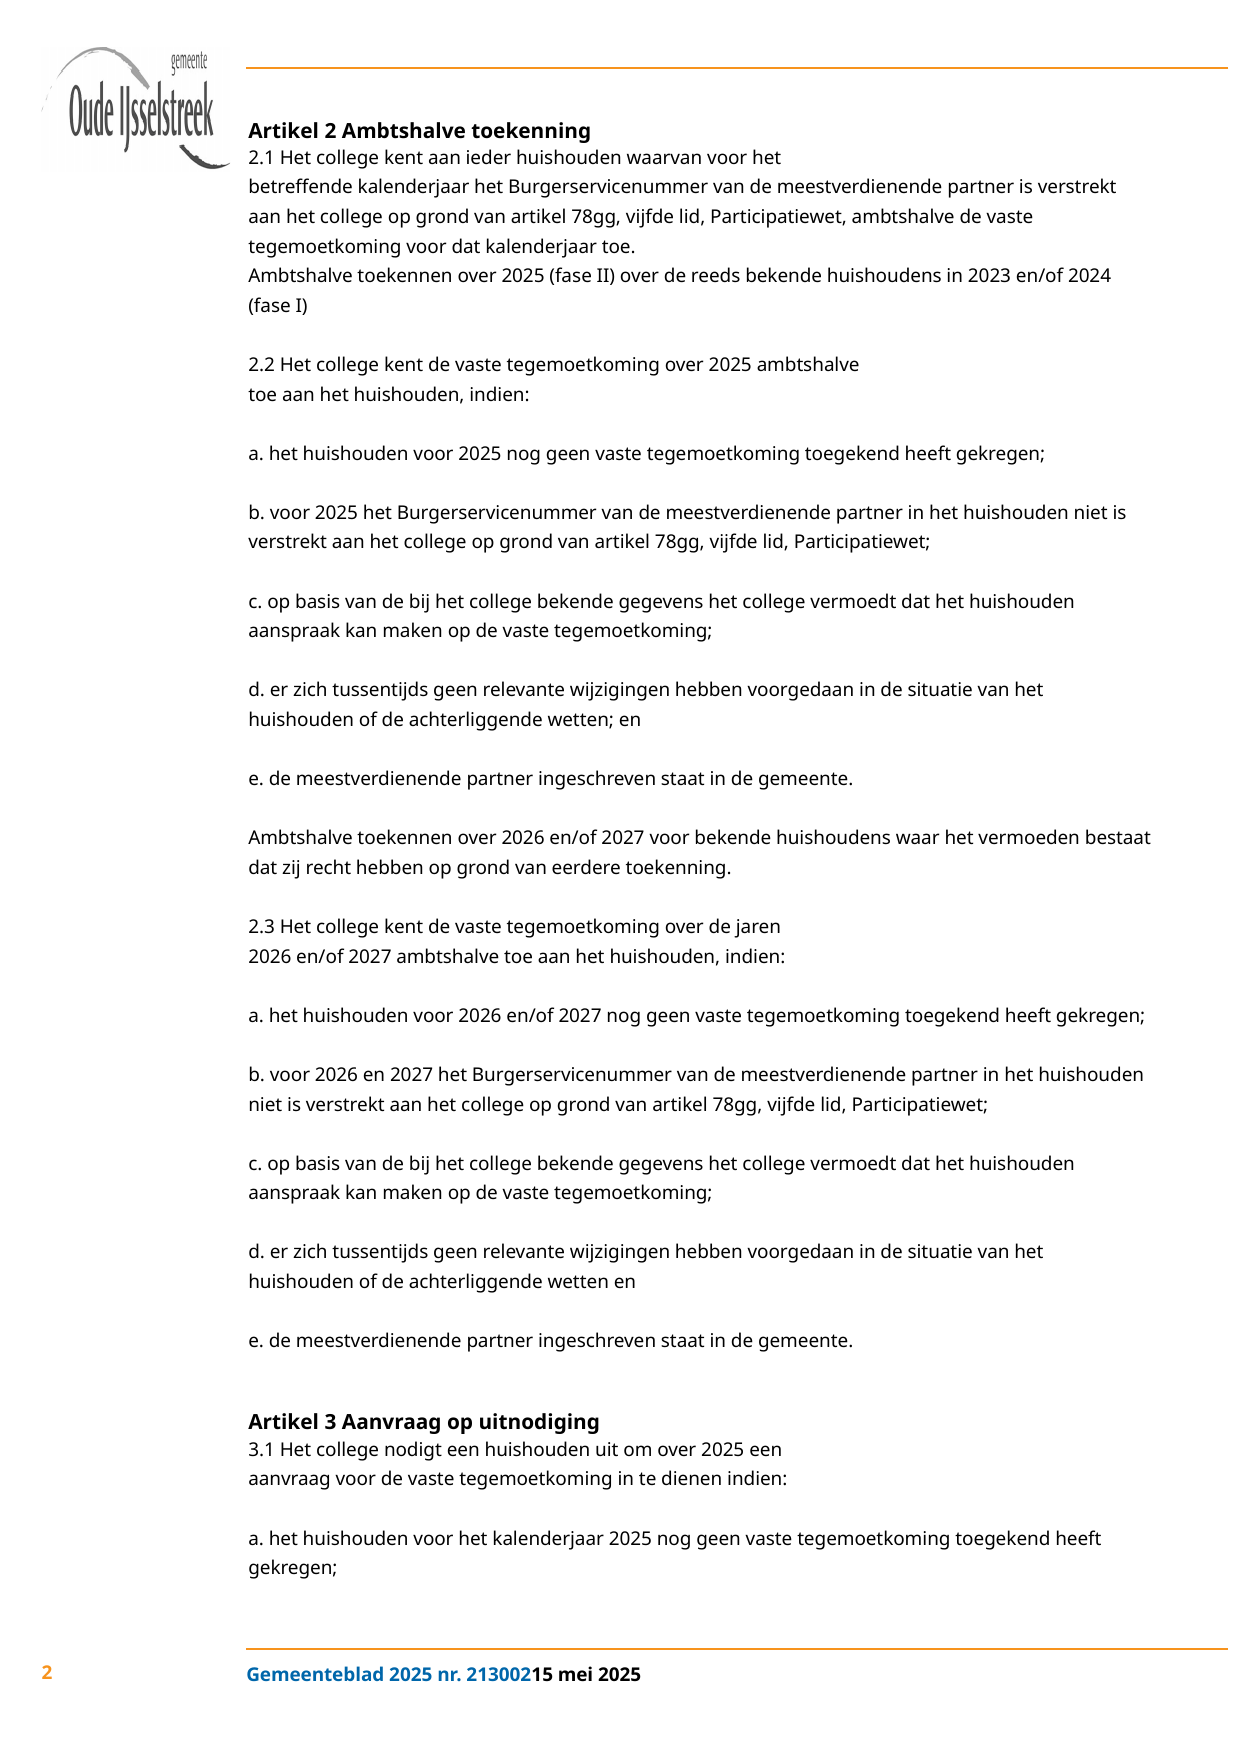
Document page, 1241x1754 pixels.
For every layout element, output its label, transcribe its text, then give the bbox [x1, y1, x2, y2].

text b. voor 2026 en 2027 het Burgerservicenummer van de meestverdienende partner in het huishouden niet is verstrekt aan het college op grond van artikel 78gg, vijfde lid, Participatiewet; [248, 1061, 1152, 1117]
text d. er zich tussentijds geen relevante wijzigingen hebben voorgedaan in de situatie van het huishouden of de achterliggende wetten; en [248, 677, 1152, 732]
text c. op basis van de bij het college bekende gegevens het college vermoedt dat het huishouden aanspraak kan maken op de vaste tegemoetkoming; [248, 588, 1152, 643]
text e. de meestverdienende partner ingeschreven staat in de gemeente. [248, 1327, 1152, 1353]
text 3.1 Het college nodigt een huishouden uit om over 2025 een [248, 1436, 1152, 1462]
text b. voor 2025 het Burgerservicenummer van de meestverdienende partner in het huishouden niet is verstrekt aan het college op grond van artikel 78gg, vijfde lid, Participatiewet; [248, 499, 1152, 554]
text a. het huishouden voor het kalenderjaar 2025 nog geen vaste tegemoetkoming toegekend heeft gekregen; [248, 1525, 1152, 1580]
text Ambtshalve toekennen over 2026 en/of 2027 voor bekende huishoudens waar het vermoeden bestaat dat zij recht hebben op grond van eerdere toekenning. [248, 824, 1152, 880]
text 2.2 Het college kent de vaste tegemoetkoming over 2025 ambtshalve [248, 351, 1152, 377]
text c. op basis van de bij het college bekende gegevens het college vermoedt dat het huishouden aanspraak kan maken op de vaste tegemoetkoming; [248, 1150, 1152, 1205]
text a. het huishouden voor 2026 en/of 2027 nog geen vaste tegemoetkoming toegekend heeft gekregen; [248, 1002, 1152, 1028]
text Ambtshalve toekennen over 2025 (fase II) over de reeds bekende huishoudens in 2023 en/of 2024 (fase I) [248, 262, 1152, 318]
text 2.1 Het college kent aan ieder huishouden waarvan voor het [248, 144, 1152, 170]
text 2.3 Het college kent de vaste tegemoetkoming over de jaren [248, 913, 1152, 939]
text a. het huishouden voor 2025 nog geen vaste tegemoetkoming toegekend heeft gekregen; [248, 440, 1152, 466]
text Artikel 2 Ambtshalve toekenning [248, 116, 1152, 144]
text e. de meestverdienende partner ingeschreven staat in de gemeente. [248, 765, 1152, 791]
text aanvraag voor de vaste tegemoetkoming in te dienen indien: [248, 1466, 1152, 1491]
text toe aan het huishouden, indien: [248, 381, 1152, 407]
text 2026 en/of 2027 ambtshalve toe aan het huishouden, indien: [248, 943, 1152, 969]
text Artikel 3 Aanvraag op uitnodiging [248, 1407, 1152, 1436]
picture [41, 47, 231, 172]
text betreffende kalenderjaar het Burgerservicenummer van de meestverdienende partner is verstrekt aan het college op grond van artikel 78gg, vijfde lid, Participatiewet, ambtshalve de vaste tegemoetkoming voor dat kalenderjaar toe. [248, 174, 1152, 259]
text d. er zich tussentijds geen relevante wijzigingen hebben voorgedaan in de situatie van het huishouden of de achterliggende wetten en [248, 1239, 1152, 1294]
